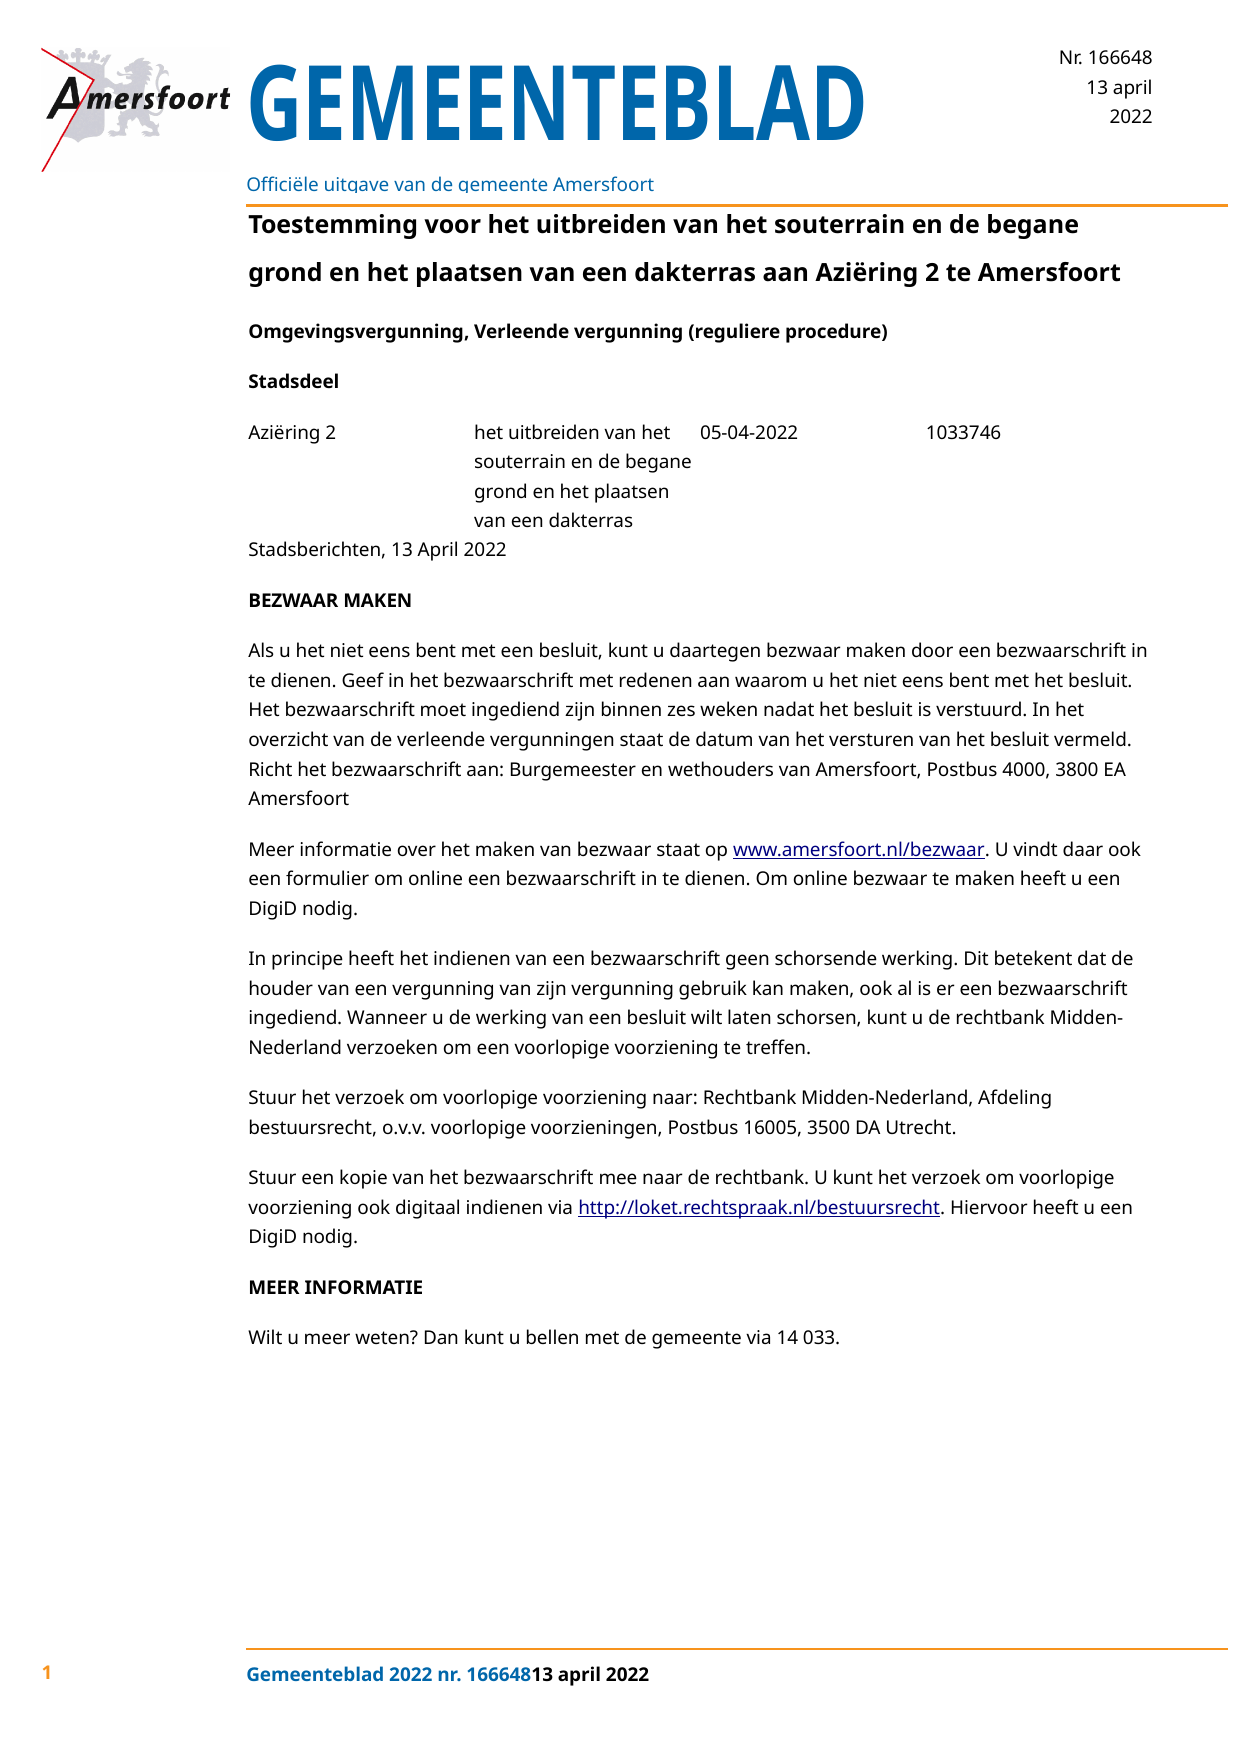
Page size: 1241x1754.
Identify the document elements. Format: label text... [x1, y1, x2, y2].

table_header 1033746 [926, 419, 1152, 533]
table_header het uitbreiden van het souterrain en de begane grond en het plaatsen van een dakterras [474, 419, 700, 533]
text Stadsdeel [248, 368, 1152, 394]
text MEER INFORMATIE [248, 1274, 1152, 1300]
text Omgevingsvergunning, Verleende vergunning (reguliere procedure) [248, 318, 1152, 344]
table_header Aziëring 2 [248, 419, 474, 533]
text BEZWAAR MAKEN [248, 587, 1152, 613]
text In principe heeft het indienen van een bezwaarschrift geen schorsende werking. Dit betekent dat de houder van een vergunning van zijn vergunning gebruik kan maken, ook al is er een bezwaarschrift ingediend. Wanneer u de werking van een besluit wilt laten schorsen, kunt u de rechtbank Midden-Nederland verzoeken om een voorlopige voorziening te treffen. [248, 945, 1152, 1060]
table_header 05-04-2022 [700, 419, 926, 533]
text Wilt u meer weten? Dan kunt u bellen met de gemeente via 14 033. [248, 1324, 1152, 1350]
text Stuur het verzoek om voorlopige voorziening naar: Rechtbank Midden-Nederland, Afdeling bestuursrecht, o.v.v. voorlopige voorzieningen, Postbus 16005, 3500 DA Utrecht. [248, 1084, 1152, 1140]
text Meer informatie over het maken van bezwaar staat op www.amersfoort.nl/bezwaar. U vindt daar ook een formulier om online een bezwaarschrift in te dienen. Om online bezwaar te maken heeft u een DigiD nodig. [248, 836, 1152, 921]
picture [41, 47, 231, 172]
text Stuur een kopie van het bezwaarschrift mee naar de rechtbank. U kunt het verzoek om voorlopige voorziening ook digitaal indienen via http://loket.rechtspraak.nl/bestuursrecht. Hiervoor heeft u een DigiD nodig. [248, 1164, 1152, 1249]
text Toestemming voor het uitbreiden van het souterrain en de begane grond en het plaatsen van een dakterras aan Aziëring 2 te Amersfoort [248, 207, 1152, 288]
text Als u het niet eens bent met een besluit, kunt u daartegen bezwaar maken door een bezwaarschrift in te dienen. Geef in het bezwaarschrift met redenen aan waarom u het niet eens bent met het besluit. Het bezwaarschrift moet ingediend zijn binnen zes weken nadat het besluit is verstuurd. In het overzicht van de verleende vergunningen staat de datum van het versturen van het besluit vermeld. Richt het bezwaarschrift aan: Burgemeester en wethouders van Amersfoort, Postbus 4000, 3800 EA Amersfoort [248, 637, 1152, 811]
text Stadsberichten, 13 April 2022 [248, 537, 1152, 562]
